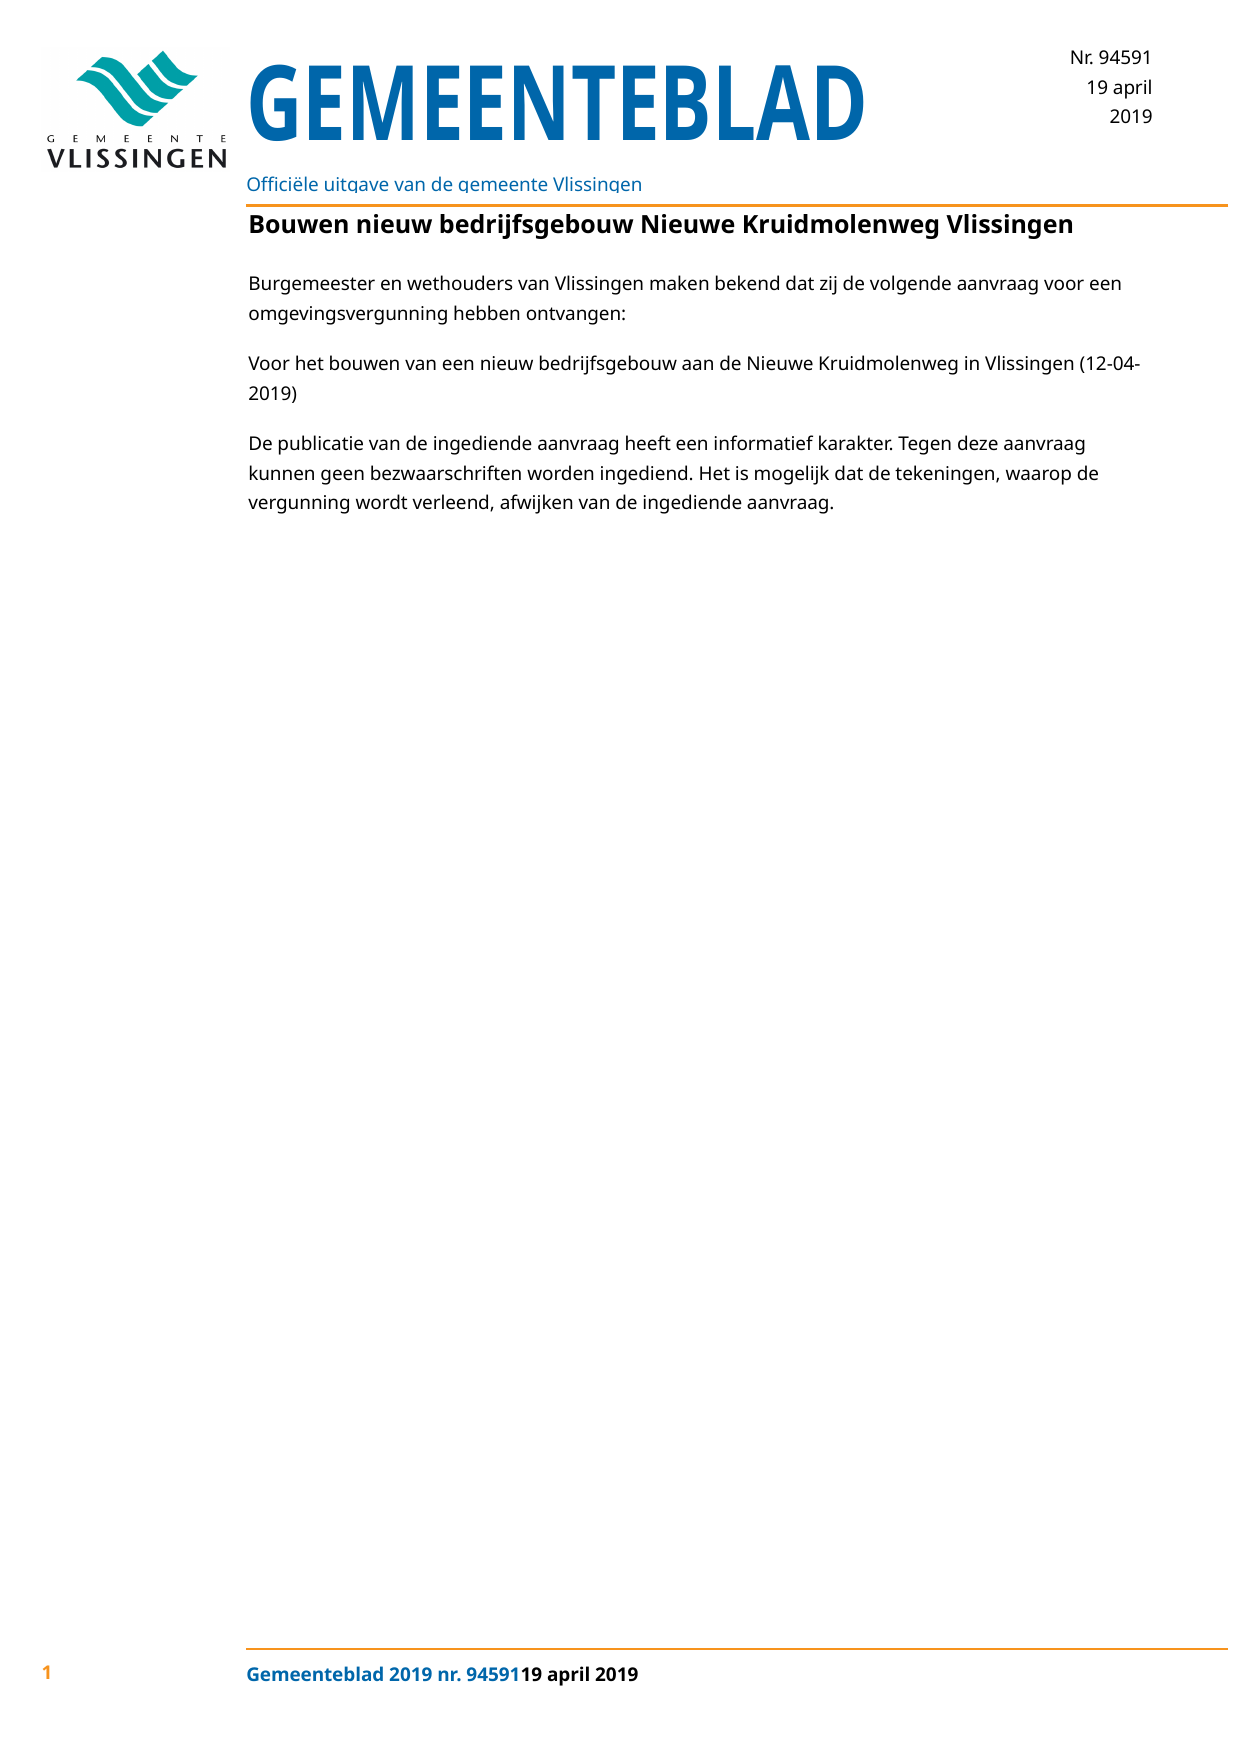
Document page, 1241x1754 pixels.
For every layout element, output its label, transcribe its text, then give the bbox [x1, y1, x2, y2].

text Bouwen nieuw bedrijfsgebouw Nieuwe Kruidmolenweg Vlissingen [248, 207, 1152, 241]
text De publicatie van de ingediende aanvraag heeft een informatief karakter. Tegen deze aanvraag kunnen geen bezwaarschriften worden ingediend. Het is mogelijk dat de tekeningen, waarop de vergunning wordt verleend, afwijken van de ingediende aanvraag. [248, 430, 1152, 515]
text Burgemeester en wethouders van Vlissingen maken bekend dat zij de volgende aanvraag voor een omgevingsvergunning hebben ontvangen: [248, 270, 1152, 326]
text Voor het bouwen van een nieuw bedrijfsgebouw aan de Nieuwe Kruidmolenweg in Vlissingen (12-04-2019) [248, 350, 1152, 406]
picture [41, 47, 231, 172]
